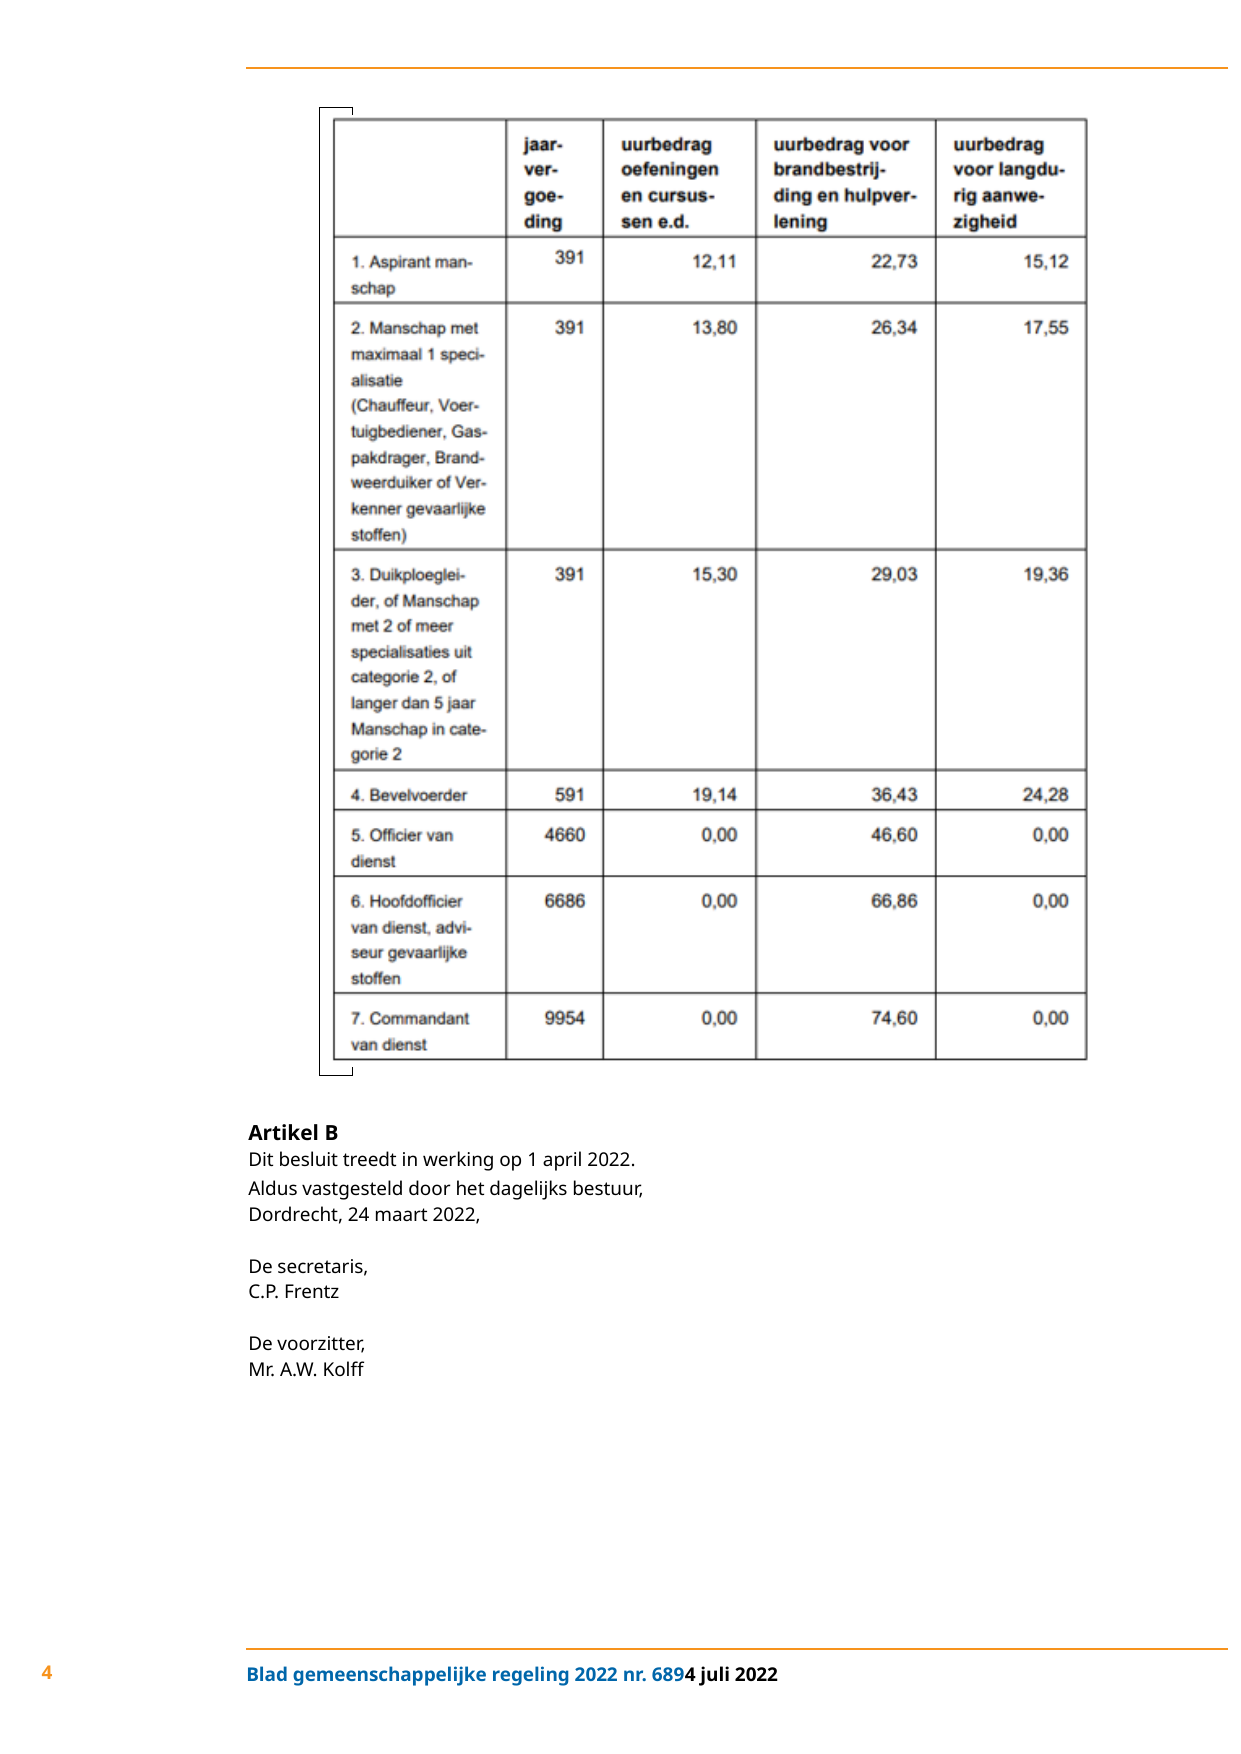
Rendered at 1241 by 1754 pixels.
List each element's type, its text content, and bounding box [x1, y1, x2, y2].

picture [327, 115, 1096, 1067]
text De secretaris, [248, 1253, 1152, 1278]
text Dordrecht, 24 maart 2022, [248, 1201, 1152, 1227]
picture [41, 47, 231, 172]
text De voorzitter, [248, 1330, 1152, 1356]
text C.P. Frentz [248, 1278, 1152, 1304]
text Dit besluit treedt in werking op 1 april 2022. [248, 1146, 1152, 1172]
text Mr. A.W. Kolff [248, 1356, 1152, 1381]
text Aldus vastgesteld door het dagelijks bestuur, [248, 1176, 1152, 1201]
text Artikel B [248, 1118, 1152, 1146]
